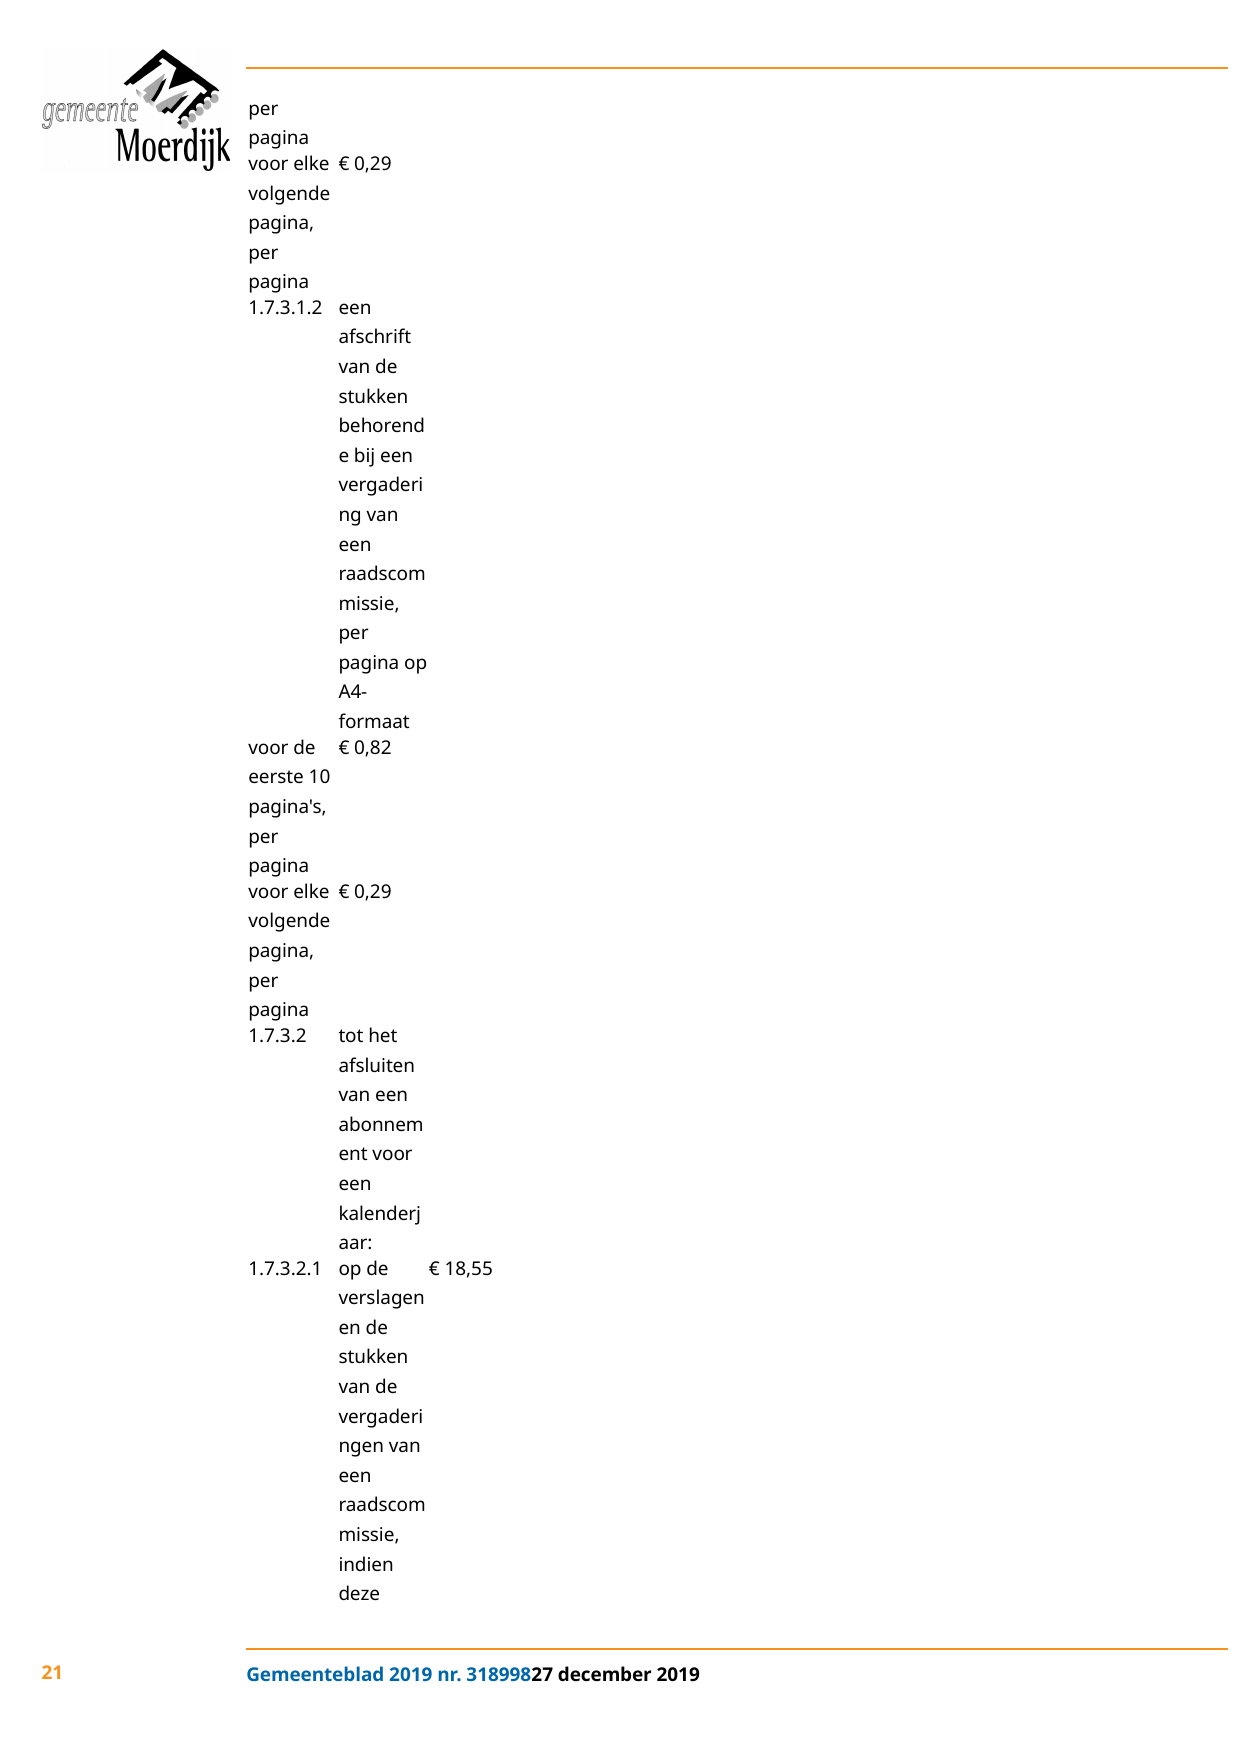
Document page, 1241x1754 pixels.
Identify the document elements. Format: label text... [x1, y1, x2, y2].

table_cell een afschrift van de stukken behorende bij een vergadering van een raadscommissie, per pagina op A4-formaat [338, 294, 429, 734]
table_cell voor elke volgende pagina, per pagina [248, 878, 338, 1022]
table_cell € 18,55 [429, 1255, 519, 1606]
table_cell per pagina [248, 95, 338, 150]
table_cell 1.7.3.2 [248, 1022, 338, 1255]
table_cell € 0,29 [338, 150, 429, 294]
table_cell voor elke volgende pagina, per pagina [248, 150, 338, 294]
table_cell op de verslagen en de stukken van de vergaderingen van een raadscommissie, indien deze [338, 1255, 429, 1606]
table_cell [429, 294, 519, 734]
table_cell [338, 95, 429, 150]
picture [41, 47, 231, 172]
table_cell 1.7.3.2.1 [248, 1255, 338, 1606]
table_cell tot het afsluiten van een abonnement voor een kalenderjaar: [338, 1022, 429, 1255]
table_cell 1.7.3.1.2 [248, 294, 338, 734]
table_cell voor de eerste 10 pagina's, per pagina [248, 734, 338, 878]
table_cell [429, 1022, 519, 1255]
table_cell € 0,82 [338, 734, 429, 878]
table_cell € 0,29 [338, 878, 429, 1022]
